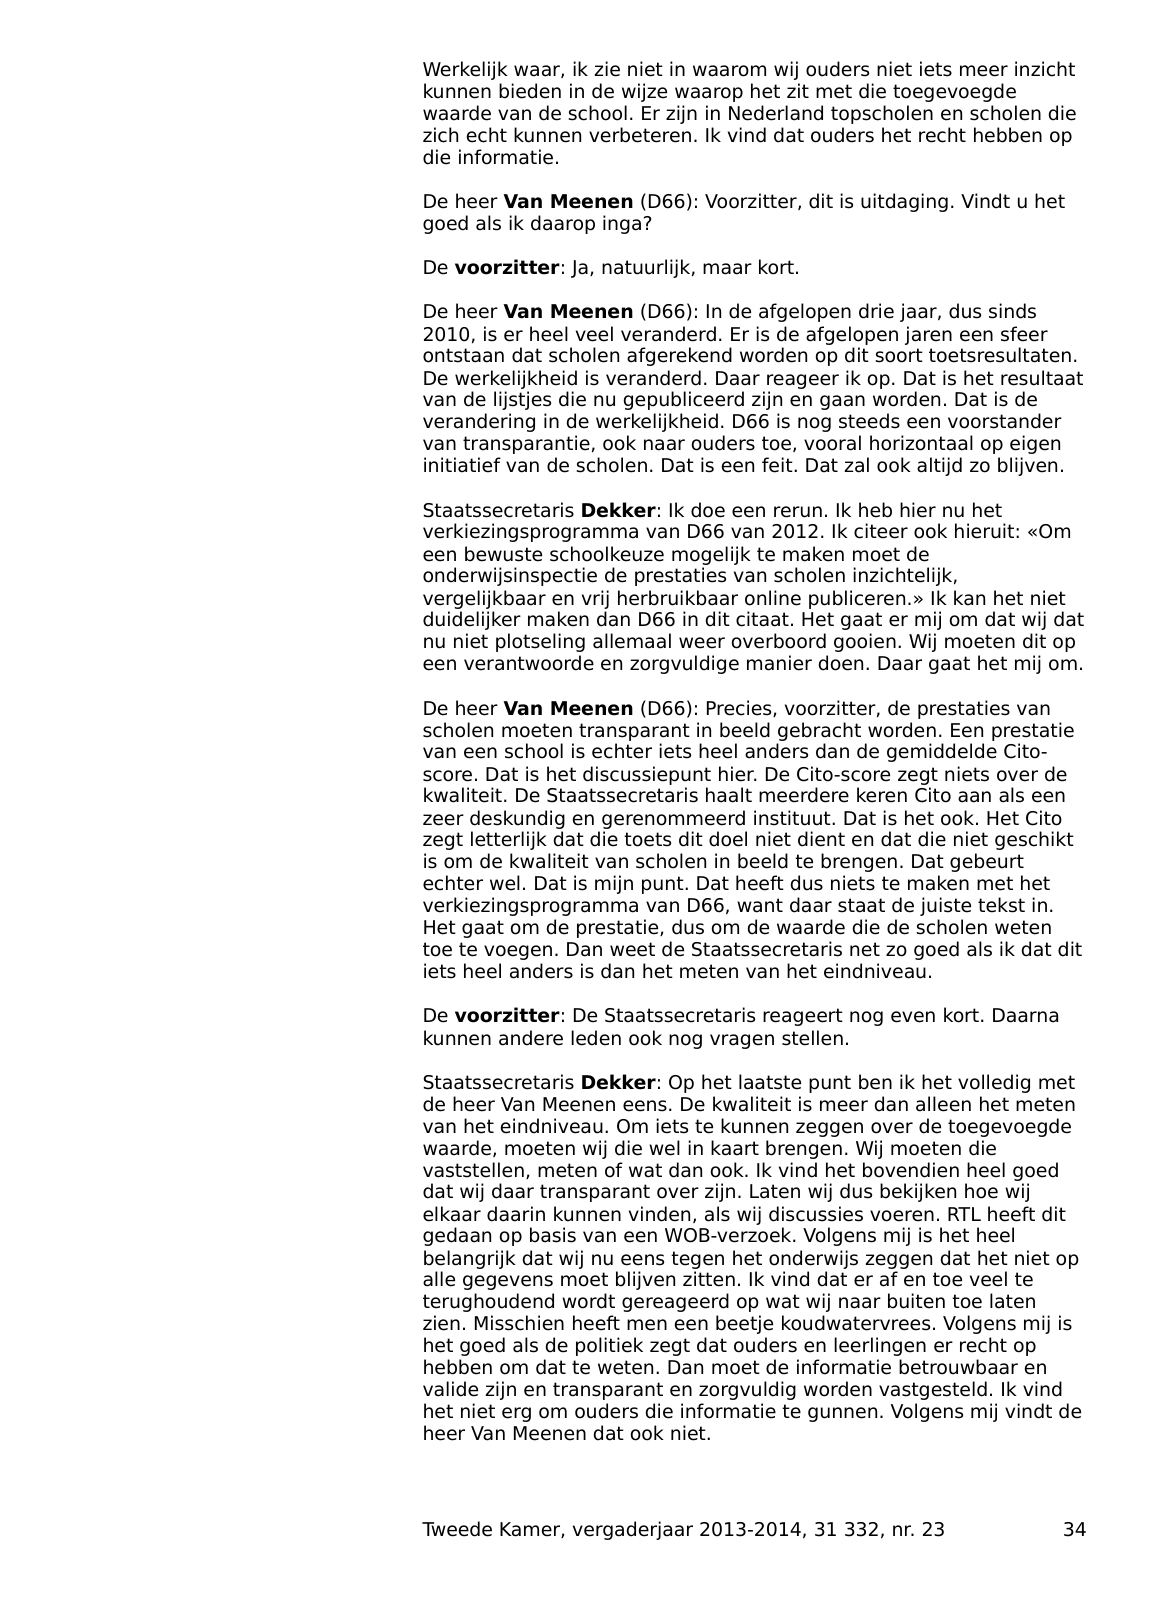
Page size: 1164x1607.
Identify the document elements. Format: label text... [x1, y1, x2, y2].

text De heer Van Meenen (D66): Precies, voorzitter, de prestaties van scholen moeten transparant in beeld gebracht worden. Een prestatie van een school is echter iets heel anders dan de gemiddelde Cito-score. Dat is het discussiepunt hier. De Cito-score zegt niets over de kwaliteit. De Staatssecretaris haalt meerdere keren Cito aan als een zeer deskundig en gerenommeerd instituut. Dat is het ook. Het Cito zegt letterlijk dat die toets dit doel niet dient en dat die niet geschikt is om de kwaliteit van scholen in beeld te brengen. Dat gebeurt echter wel. Dat is mijn punt. Dat heeft dus niets te maken met het verkiezingsprogramma van D66, want daar staat de juiste tekst in. Het gaat om de prestatie, dus om de waarde die de scholen weten toe te voegen. Dan weet de Staatssecretaris net zo goed als ik dat dit iets heel anders is dan het meten van het eindniveau. [422, 697, 1087, 983]
text De voorzitter: De Staatssecretaris reageert nog even kort. Daarna kunnen andere leden ook nog vragen stellen. [422, 1005, 1087, 1049]
text Werkelijk waar, ik zie niet in waarom wij ouders niet iets meer inzicht kunnen bieden in de wijze waarop het zit met die toegevoegde waarde van de school. Er zijn in Nederland topscholen en scholen die zich echt kunnen verbeteren. Ik vind dat ouders het recht hebben op die informatie. [422, 59, 1087, 169]
text Staatssecretaris Dekker: Ik doe een rerun. Ik heb hier nu het verkiezingsprogramma van D66 van 2012. Ik citeer ook hieruit: «Om een bewuste schoolkeuze mogelijk te maken moet de onderwijsinspectie de prestaties van scholen inzichtelijk, vergelijkbaar en vrij herbruikbaar online publiceren.» Ik kan het niet duidelijker maken dan D66 in dit citaat. Het gaat er mij om dat wij dat nu niet plotseling allemaal weer overboord gooien. Wij moeten dit op een verantwoorde en zorgvuldige manier doen. Daar gaat het mij om. [422, 499, 1087, 675]
text Staatssecretaris Dekker: Op het laatste punt ben ik het volledig met de heer Van Meenen eens. De kwaliteit is meer dan alleen het meten van het eindniveau. Om iets te kunnen zeggen over de toegevoegde waarde, moeten wij die wel in kaart brengen. Wij moeten die vaststellen, meten of wat dan ook. Ik vind het bovendien heel goed dat wij daar transparant over zijn. Laten wij dus bekijken hoe wij elkaar daarin kunnen vinden, als wij discussies voeren. RTL heeft dit gedaan op basis van een WOB-verzoek. Volgens mij is het heel belangrijk dat wij nu eens tegen het onderwijs zeggen dat het niet op alle gegevens moet blijven zitten. Ik vind dat er af en toe veel te terughoudend wordt gereageerd op wat wij naar buiten toe laten zien. Misschien heeft men een beetje koudwatervrees. Volgens mij is het goed als de politiek zegt dat ouders en leerlingen er recht op hebben om dat te weten. Dan moet de informatie betrouwbaar en valide zijn en transparant en zorgvuldig worden vastgesteld. Ik vind het niet erg om ouders die informatie te gunnen. Volgens mij vindt de heer Van Meenen dat ook niet. [422, 1072, 1087, 1445]
text De voorzitter: Ja, natuurlijk, maar kort. [422, 257, 1087, 279]
text De heer Van Meenen (D66): Voorzitter, dit is uitdaging. Vindt u het goed als ik daarop inga? [422, 191, 1087, 235]
text De heer Van Meenen (D66): In de afgelopen drie jaar, dus sinds 2010, is er heel veel veranderd. Er is de afgelopen jaren een sfeer ontstaan dat scholen afgerekend worden op dit soort toetsresultaten. De werkelijkheid is veranderd. Daar reageer ik op. Dat is het resultaat van de lijstjes die nu gepubliceerd zijn en gaan worden. Dat is de verandering in de werkelijkheid. D66 is nog steeds een voorstander van transparantie, ook naar ouders toe, vooral horizontaal op eigen initiatief van de scholen. Dat is een feit. Dat zal ook altijd zo blijven. [422, 301, 1087, 477]
